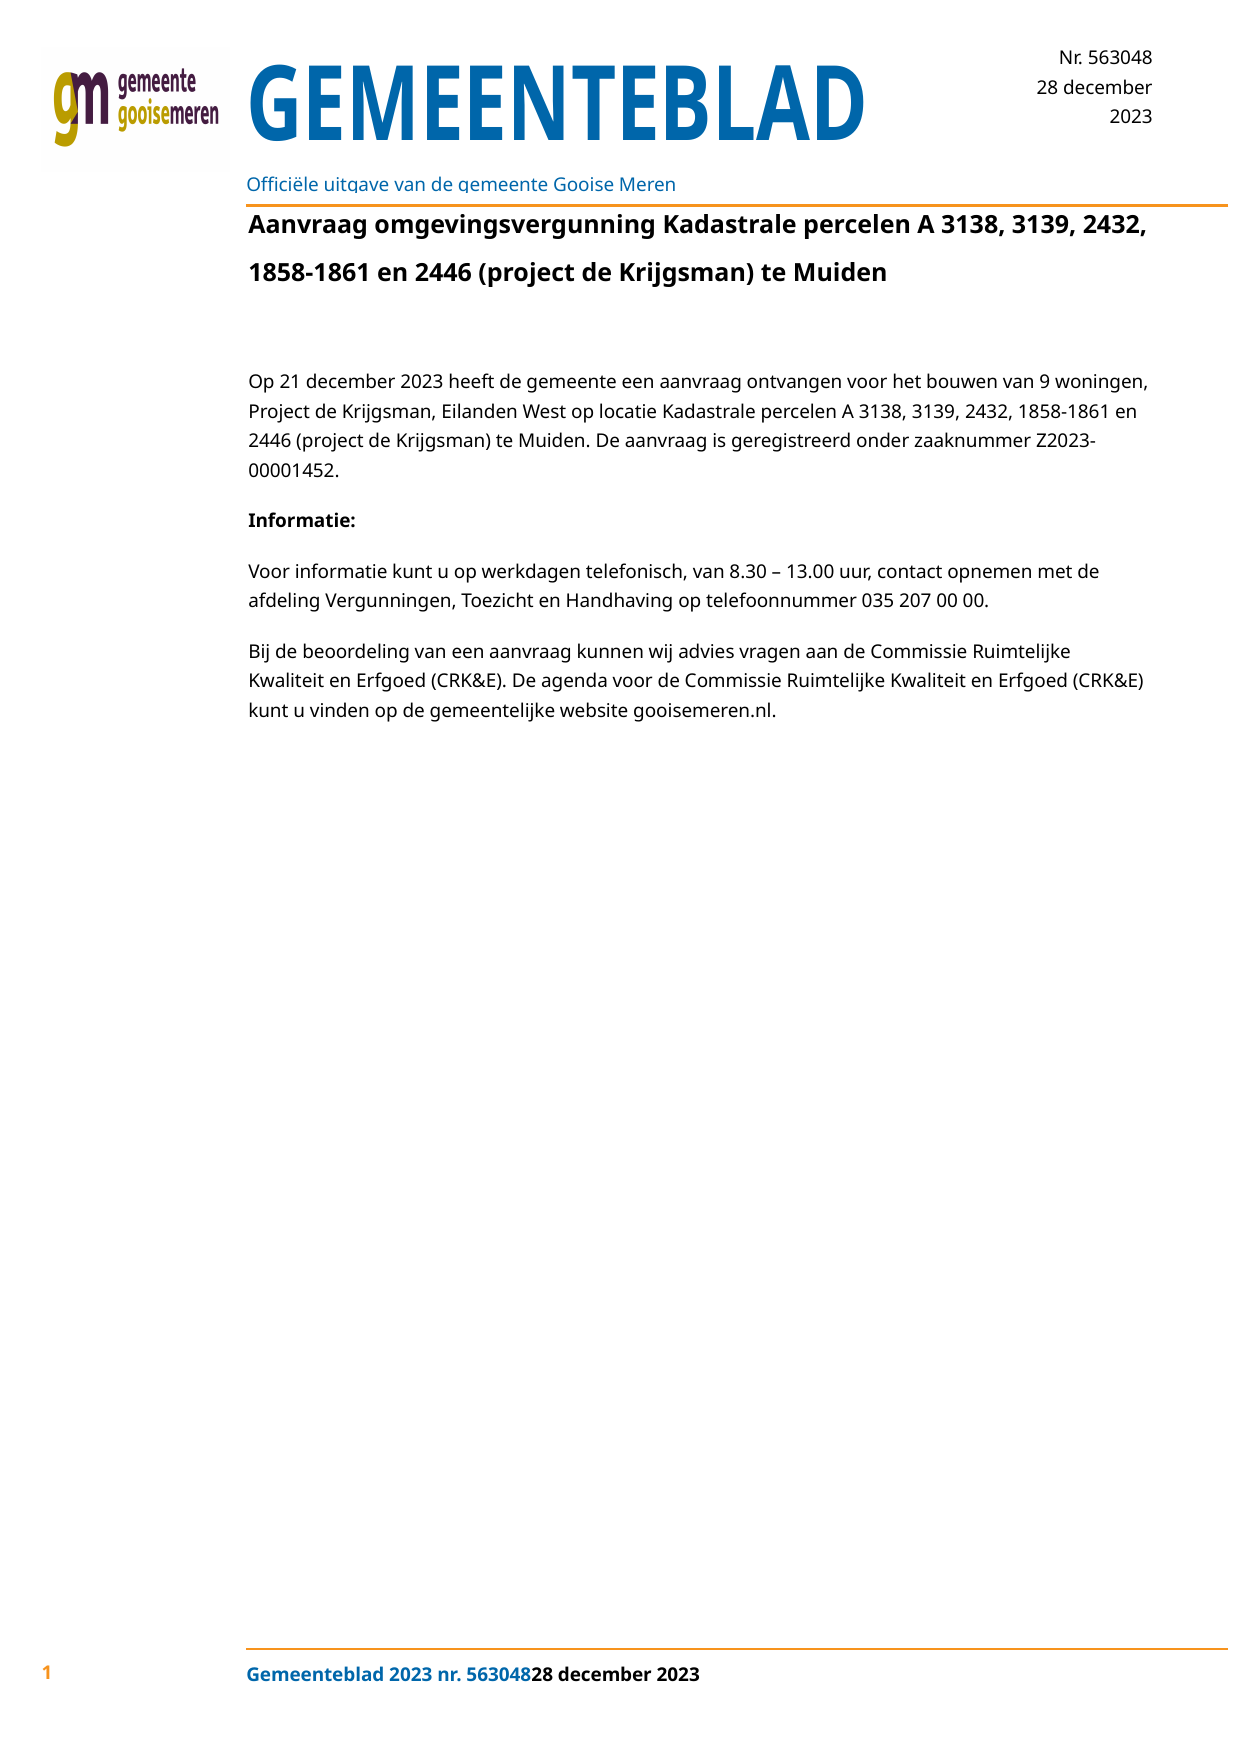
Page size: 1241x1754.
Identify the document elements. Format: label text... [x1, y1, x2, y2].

text Bij de beoordeling van een aanvraag kunnen wij advies vragen aan de Commissie Ruimtelijke Kwaliteit en Erfgoed (CRK&E). De agenda voor de Commissie Ruimtelijke Kwaliteit en Erfgoed (CRK&E) kunt u vinden op de gemeentelijke website gooisemeren.nl. [248, 638, 1152, 723]
picture [41, 47, 231, 172]
text Op 21 december 2023 heeft de gemeente een aanvraag ontvangen voor het bouwen van 9 woningen, Project de Krijgsman, Eilanden West op locatie Kadastrale percelen A 3138, 3139, 2432, 1858-1861 en 2446 (project de Krijgsman) te Muiden. De aanvraag is geregistreerd onder zaaknummer Z2023-00001452. [248, 368, 1152, 483]
text Voor informatie kunt u op werkdagen telefonisch, van 8.30 – 13.00 uur, contact opnemen met de afdeling Vergunningen, Toezicht en Handhaving op telefoonnummer 035 207 00 00. [248, 558, 1152, 613]
text Aanvraag omgevingsvergunning Kadastrale percelen A 3138, 3139, 2432, 1858-1861 en 2446 (project de Krijgsman) te Muiden [248, 207, 1152, 288]
text Informatie: [248, 507, 1152, 533]
